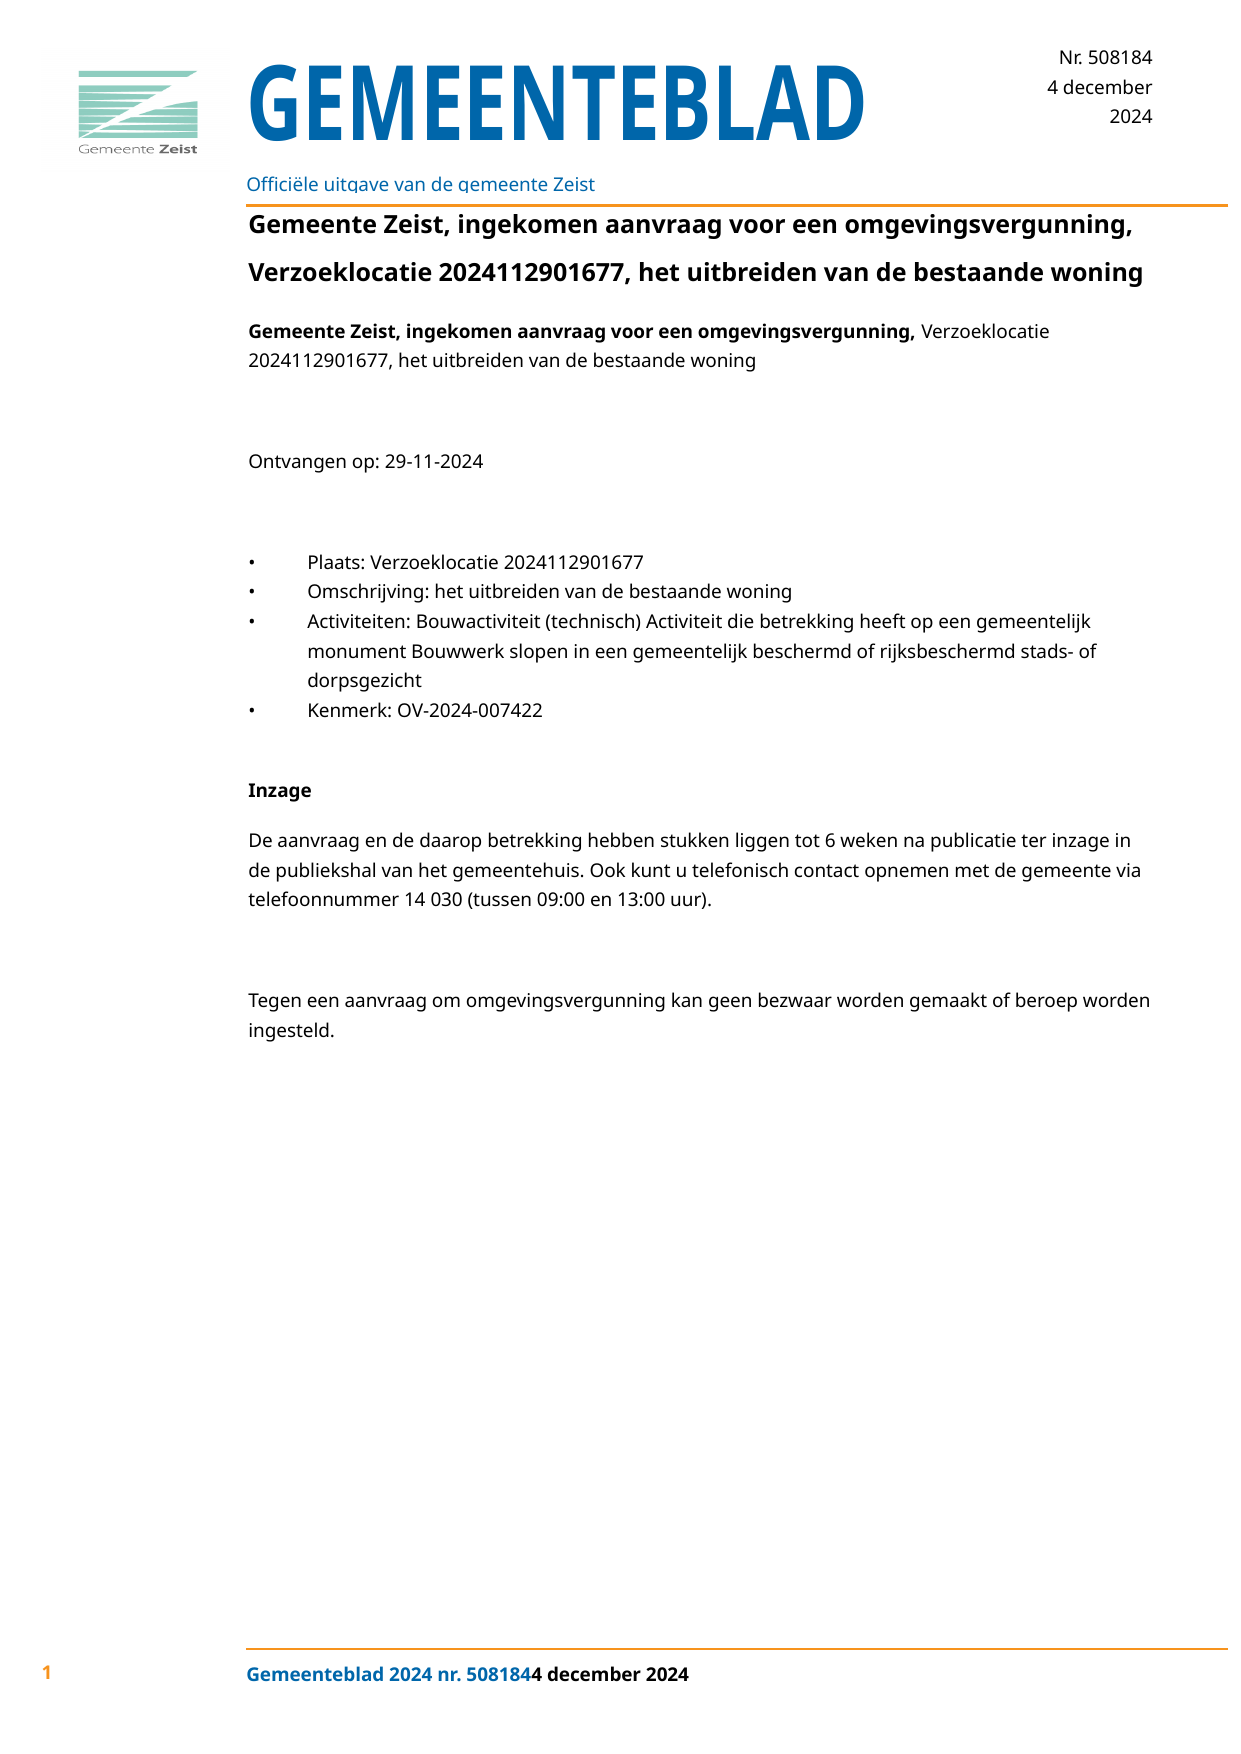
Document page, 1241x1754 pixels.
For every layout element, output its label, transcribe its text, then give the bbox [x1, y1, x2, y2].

list Omschrijving: het uitbreiden van de bestaande woning [248, 579, 1152, 604]
text De aanvraag en de daarop betrekking hebben stukken liggen tot 6 weken na publicatie ter inzage in de publiekshal van het gemeentehuis. Ook kunt u telefonisch contact opnemen met de gemeente via telefoonnummer 14 030 (tussen 09:00 en 13:00 uur). [248, 827, 1152, 912]
text Ontvangen op: 29-11-2024 [248, 448, 1152, 474]
text Gemeente Zeist, ingekomen aanvraag voor een omgevingsvergunning, Verzoeklocatie 2024112901677, het uitbreiden van de bestaande woning [248, 207, 1152, 288]
text Inzage [248, 777, 1152, 803]
list Kenmerk: OV-2024-007422 [248, 697, 1152, 723]
list Activiteiten: Bouwactiviteit (technisch) Activiteit die betrekking heeft op een gemeentelijk monument Bouwwerk slopen in een gemeentelijk beschermd of rijksbeschermd stads- of dorpsgezicht [248, 608, 1152, 693]
picture [41, 47, 231, 172]
text Tegen een aanvraag om omgevingsvergunning kan geen bezwaar worden gemaakt of beroep worden ingesteld. [248, 987, 1152, 1043]
list Plaats: Verzoeklocatie 2024112901677 [248, 549, 1152, 575]
text Gemeente Zeist, ingekomen aanvraag voor een omgevingsvergunning, Verzoeklocatie 2024112901677, het uitbreiden van de bestaande woning [248, 318, 1152, 373]
